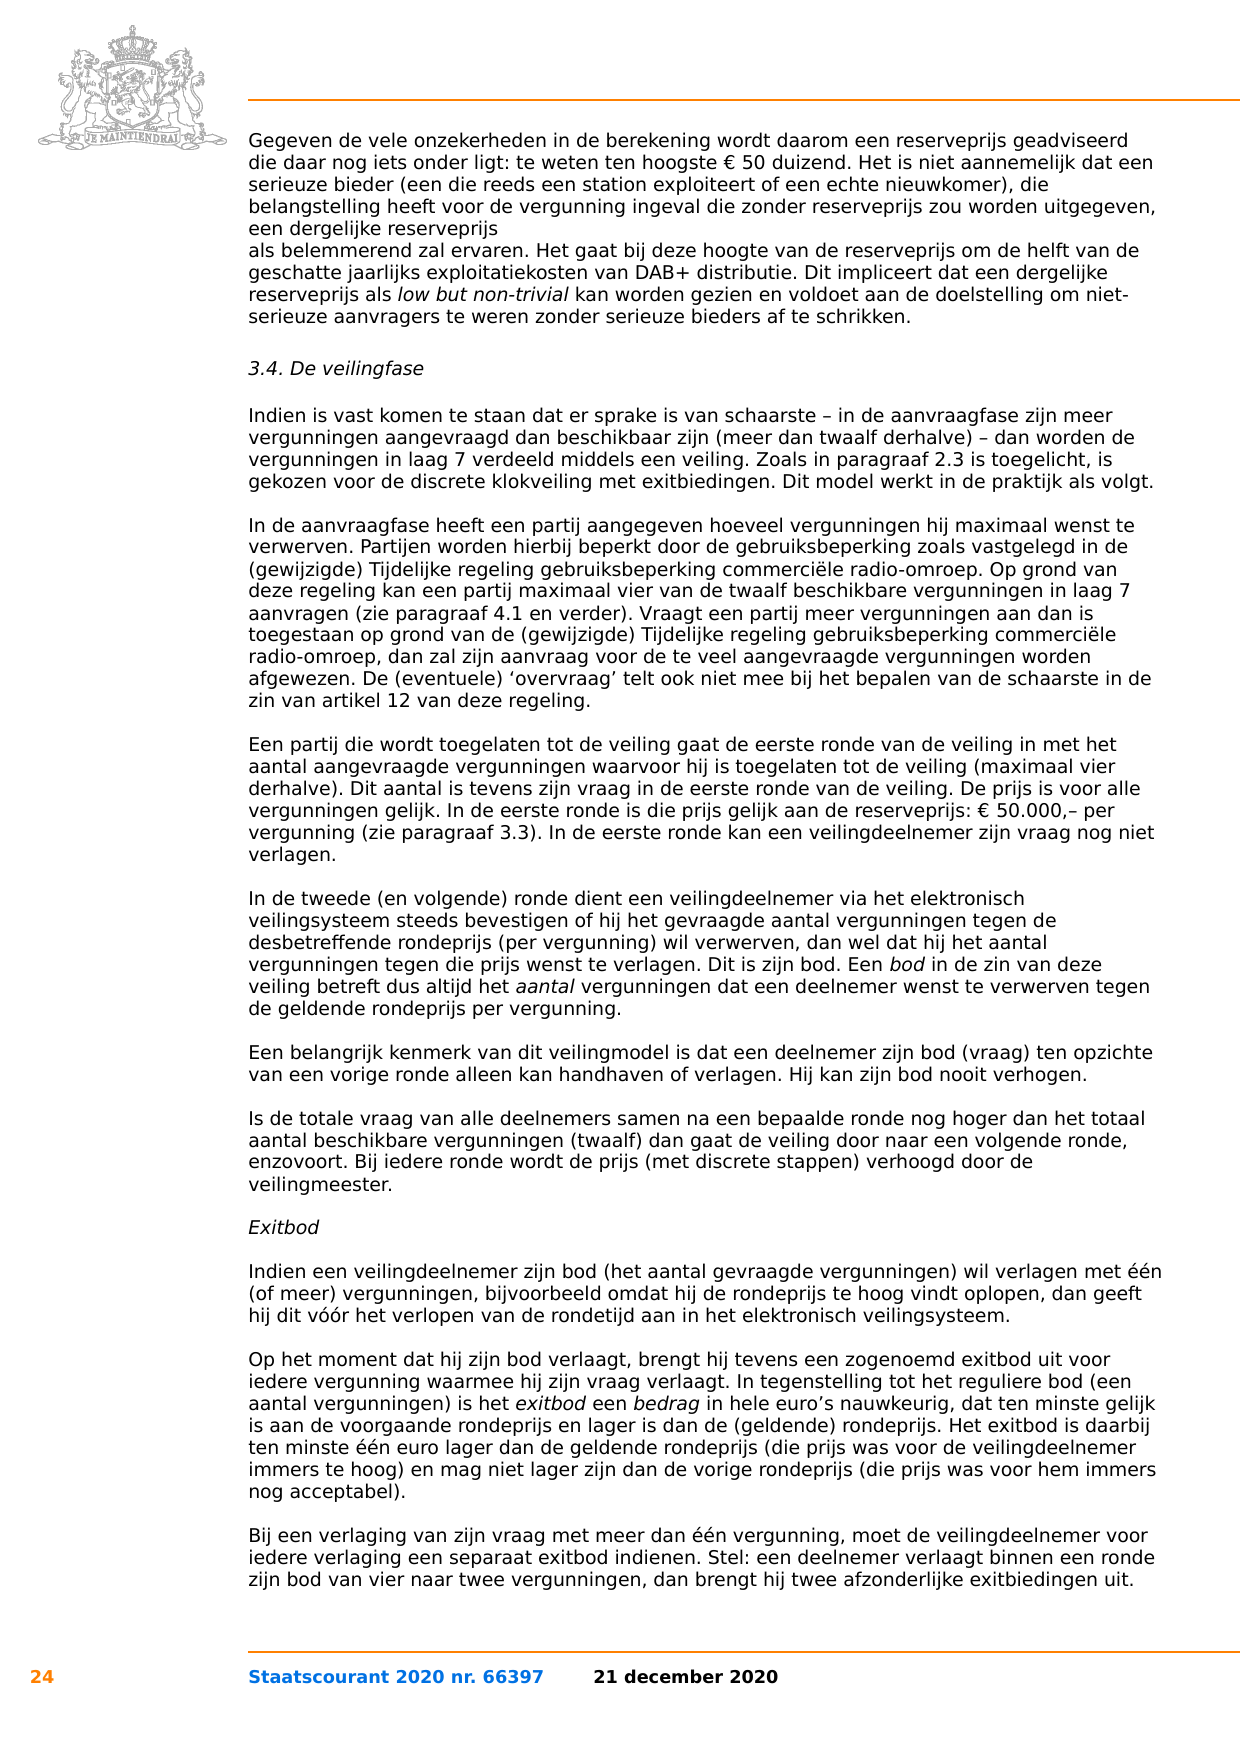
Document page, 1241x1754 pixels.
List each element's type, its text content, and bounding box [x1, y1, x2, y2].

text als belemmerend zal ervaren. Het gaat bij deze hoogte van de reserveprijs om de helft van de geschatte jaarlijks exploitatiekosten van DAB+ distributie. Dit impliceert dat een dergelijke reserveprijs als low but non-trivial kan worden gezien en voldoet aan de doelstelling om niet-serieuze aanvragers te weren zonder serieuze bieders af te schrikken. [248, 240, 1163, 328]
text Is de totale vraag van alle deelnemers samen na een bepaalde ronde nog hoger dan het totaal aantal beschikbare vergunningen (twaalf) dan gaat de veiling door naar een volgende ronde, enzovoort. Bij iedere ronde wordt de prijs (met discrete stappen) verhoogd door de veilingmeester. [248, 1107, 1163, 1195]
picture [38, 25, 227, 150]
text Bij een verlaging van zijn vraag met meer dan één vergunning, moet de veilingdeelnemer voor iedere verlaging een separaat exitbod indienen. Stel: een deelnemer verlaagt binnen een ronde zijn bod van vier naar twee vergunningen, dan brengt hij twee afzonderlijke exitbiedingen uit. [248, 1525, 1163, 1591]
text Op het moment dat hij zijn bod verlaagt, brengt hij tevens een zogenoemd exitbod uit voor iedere vergunning waarmee hij zijn vraag verlaagt. In tegenstelling tot het reguliere bod (een aantal vergunningen) is het exitbod een bedrag in hele euro’s nauwkeurig, dat ten minste gelijk is aan de voorgaande rondeprijs en lager is dan de (geldende) rondeprijs. Het exitbod is daarbij ten minste één euro lager dan de geldende rondeprijs (die prijs was voor de veilingdeelnemer immers te hoog) en mag niet lager zijn dan de vorige rondeprijs (die prijs was voor hem immers nog acceptabel). [248, 1349, 1163, 1503]
text Een belangrijk kenmerk van dit veilingmodel is dat een deelnemer zijn bod (vraag) ten opzichte van een vorige ronde alleen kan handhaven of verlagen. Hij kan zijn bod nooit verhogen. [248, 1042, 1163, 1086]
text In de aanvraagfase heeft een partij aangegeven hoeveel vergunningen hij maximaal wenst te verwerven. Partijen worden hierbij beperkt door de gebruiksbeperking zoals vastgelegd in de (gewijzigde) Tijdelijke regeling gebruiksbeperking commerciële radio-omroep. Op grond van deze regeling kan een partij maximaal vier van de twaalf beschikbare vergunningen in laag 7 aanvragen (zie paragraaf 4.1 en verder). Vraagt een partij meer vergunningen aan dan is toegestaan op grond van de (gewijzigde) Tijdelijke regeling gebruiksbeperking commerciële radio-omroep, dan zal zijn aanvraag voor de te veel aangevraagde vergunningen worden afgewezen. De (eventuele) ‘overvraag’ telt ook niet mee bij het bepalen van de schaarste in de zin van artikel 12 van deze regeling. [248, 514, 1163, 712]
text In de tweede (en volgende) ronde dient een veilingdeelnemer via het elektronisch veilingsysteem steeds bevestigen of hij het gevraagde aantal vergunningen tegen de desbetreffende rondeprijs (per vergunning) wil verwerven, dan wel dat hij het aantal vergunningen tegen die prijs wenst te verlagen. Dit is zijn bod. Een bod in de zin van deze veiling betreft dus altijd het aantal vergunningen dat een deelnemer wenst te verwerven tegen de geldende rondeprijs per vergunning. [248, 888, 1163, 1020]
text Indien is vast komen te staan dat er sprake is van schaarste – in de aanvraagfase zijn meer vergunningen aangevraagd dan beschikbaar zijn (meer dan twaalf derhalve) – dan worden de vergunningen in laag 7 verdeeld middels een veiling. Zoals in paragraaf 2.3 is toegelicht, is gekozen voor de discrete klokveiling met exitbiedingen. Dit model werkt in de praktijk als volgt. [248, 405, 1163, 493]
text Een partij die wordt toegelaten tot de veiling gaat de eerste ronde van de veiling in met het aantal aangevraagde vergunningen waarvoor hij is toegelaten tot de veiling (maximaal vier derhalve). Dit aantal is tevens zijn vraag in de eerste ronde van de veiling. De prijs is voor alle vergunningen gelijk. In de eerste ronde is die prijs gelijk aan de reserveprijs: € 50.000,– per vergunning (zie paragraaf 3.3). In de eerste ronde kan een veilingdeelnemer zijn vraag nog niet verlagen. [248, 734, 1163, 866]
subtitle Exitbod [248, 1217, 1163, 1239]
text Gegeven de vele onzekerheden in de berekening wordt daarom een reserveprijs geadviseerd die daar nog iets onder ligt: te weten ten hoogste € 50 duizend. Het is niet aannemelijk dat een serieuze bieder (een die reeds een station exploiteert of een echte nieuwkomer), die belangstelling heeft voor de vergunning ingeval die zonder reserveprijs zou worden uitgegeven, een dergelijke reserveprijs [248, 130, 1163, 240]
text Indien een veilingdeelnemer zijn bod (het aantal gevraagde vergunningen) wil verlagen met één (of meer) vergunningen, bijvoorbeeld omdat hij de rondeprijs te hoog vindt oplopen, dan geeft hij dit vóór het verlopen van de rondetijd aan in het elektronisch veilingsysteem. [248, 1261, 1163, 1327]
subtitle 3.4. De veilingfase [248, 358, 1163, 380]
